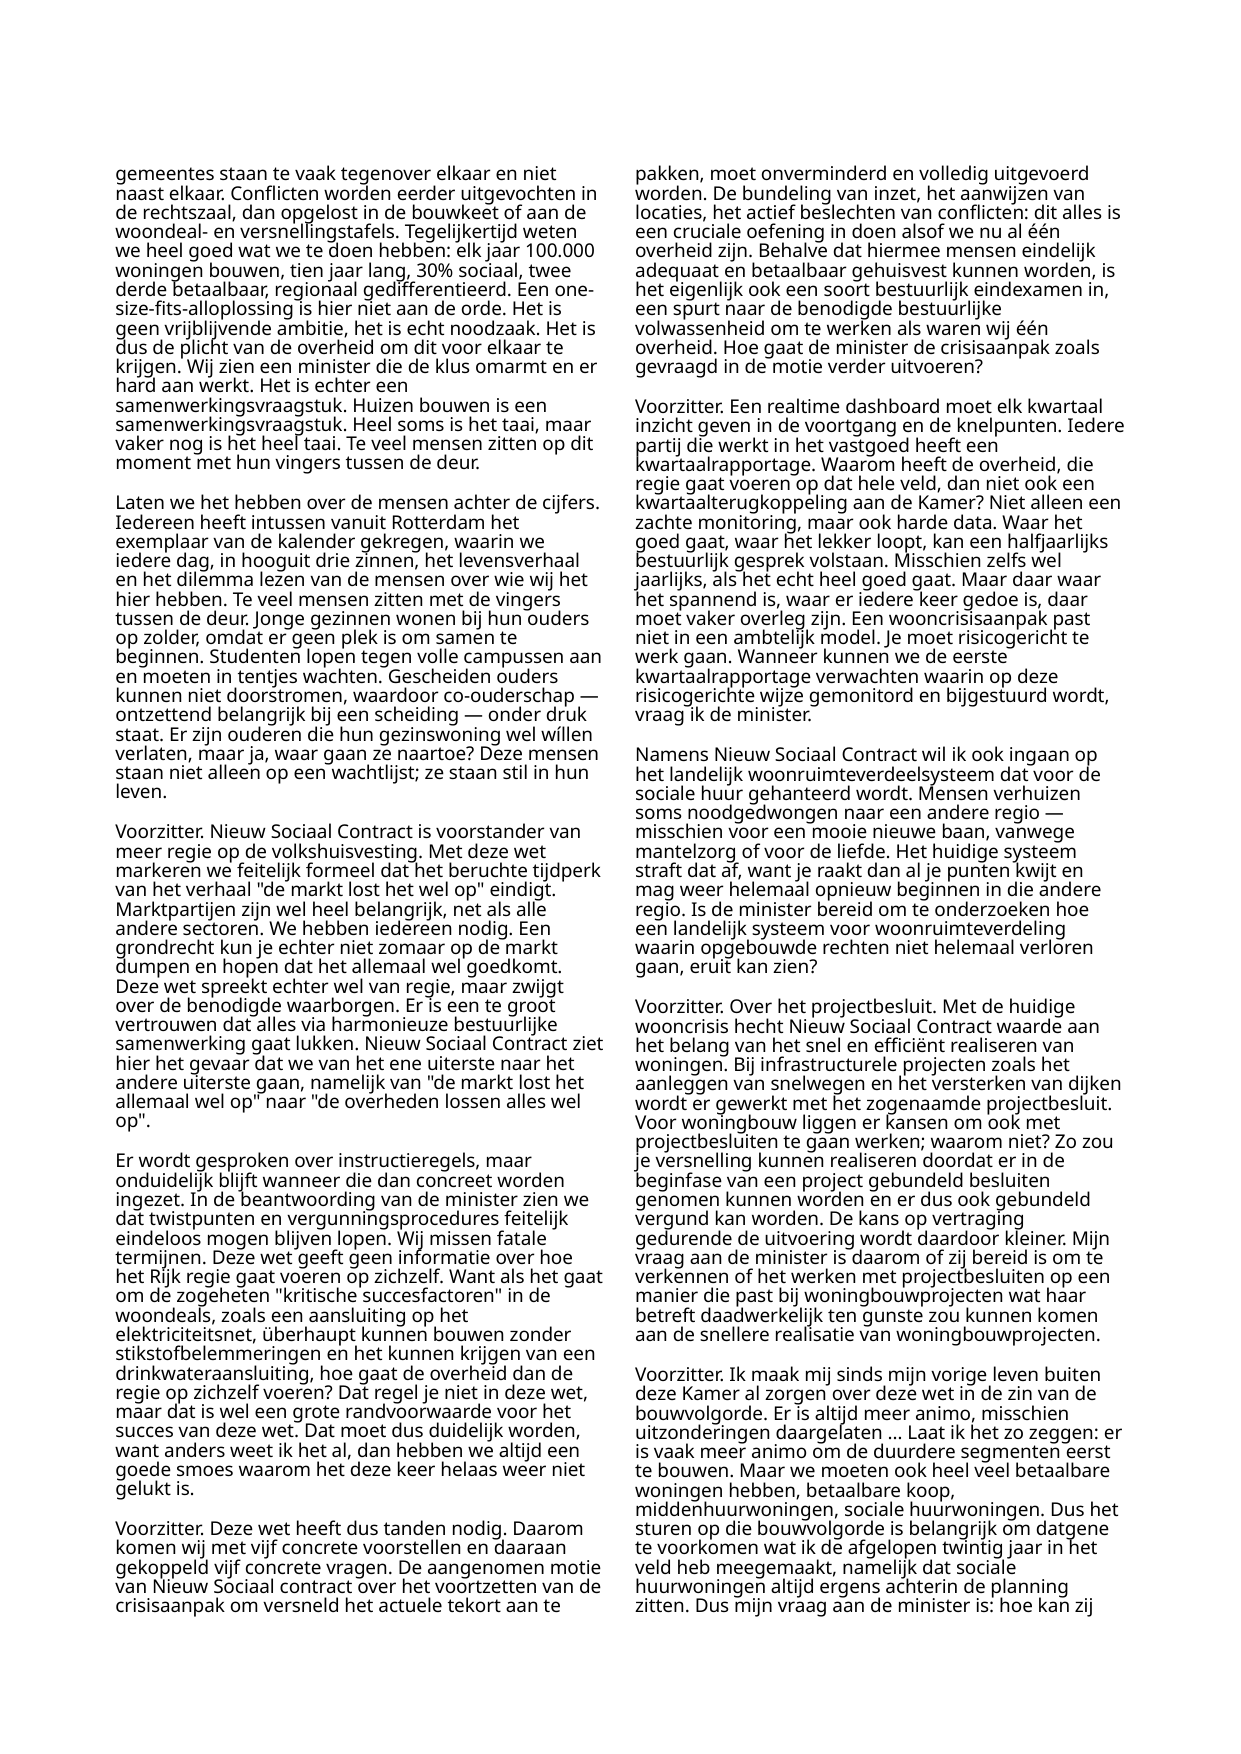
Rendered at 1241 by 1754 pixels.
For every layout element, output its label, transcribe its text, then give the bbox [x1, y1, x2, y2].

text Voorzitter. Nieuw Sociaal Contract is voorstander van meer regie op de volkshuisvesting. Met deze wet markeren we feitelijk formeel dat het beruchte tijdperk van het verhaal "de markt lost het wel op" eindigt. Marktpartijen zijn wel heel belangrijk, net als alle andere sectoren. We hebben iedereen nodig. Een grondrecht kun je echter niet zomaar op de markt dumpen en hopen dat het allemaal wel goedkomt. Deze wet spreekt echter wel van regie, maar zwijgt over de benodigde waarborgen. Er is een te groot vertrouwen dat alles via harmonieuze bestuurlijke samenwerking gaat lukken. Nieuw Sociaal Contract ziet hier het gevaar dat we van het ene uiterste naar het andere uiterste gaan, namelijk van "de markt lost het allemaal wel op" naar "de overheden lossen alles wel op". [115, 823, 605, 1132]
text Voorzitter. Ik maak mij sinds mijn vorige leven buiten deze Kamer al zorgen over deze wet in de zin van de bouwvolgorde. Er is altijd meer animo, misschien uitzonderingen daargelaten … Laat ik het zo zeggen: er is vaak meer animo om de duurdere segmenten eerst te bouwen. Maar we moeten ook heel veel betaalbare woningen hebben, betaalbare koop, middenhuurwoningen, sociale huurwoningen. Dus het sturen op die bouwvolgorde is belangrijk om datgene te voorkomen wat ik de afgelopen twintig jaar in het veld heb meegemaakt, namelijk dat sociale huurwoningen altijd ergens achterin de planning zitten. Dus mijn vraag aan de minister is: hoe kan zij [635, 1366, 1125, 1616]
text Voorzitter. Over het projectbesluit. Met de huidige wooncrisis hecht Nieuw Sociaal Contract waarde aan het belang van het snel en efficiënt realiseren van woningen. Bij infrastructurele projecten zoals het aanleggen van snelwegen en het versterken van dijken wordt er gewerkt met het zogenaamde projectbesluit. Voor woningbouw liggen er kansen om ook met projectbesluiten te gaan werken; waarom niet? Zo zou je versnelling kunnen realiseren doordat er in de beginfase van een project gebundeld besluiten genomen kunnen worden en er dus ook gebundeld vergund kan worden. De kans op vertraging gedurende de uitvoering wordt daardoor kleiner. Mijn vraag aan de minister is daarom of zij bereid is om te verkennen of het werken met projectbesluiten op een manier die past bij woningbouwprojecten wat haar betreft daadwerkelijk ten gunste zou kunnen komen aan de snellere realisatie van woningbouwprojecten. [635, 998, 1125, 1345]
text Er wordt gesproken over instructieregels, maar onduidelijk blijft wanneer die dan concreet worden ingezet. In de beantwoording van de minister zien we dat twistpunten en vergunningsprocedures feitelijk eindeloos mogen blijven lopen. Wij missen fatale termijnen. Deze wet geeft geen informatie over hoe het Rijk regie gaat voeren op zichzelf. Want als het gaat om de zogeheten "kritische succesfactoren" in de woondeals, zoals een aansluiting op het elektriciteitsnet, überhaupt kunnen bouwen zonder stikstofbelemmeringen en het kunnen krijgen van een drinkwateraansluiting, hoe gaat de overheid dan de regie op zichzelf voeren? Dat regel je niet in deze wet, maar dat is wel een grote randvoorwaarde voor het succes van deze wet. Dat moet dus duidelijk worden, want anders weet ik het al, dan hebben we altijd een goede smoes waarom het deze keer helaas weer niet gelukt is. [115, 1152, 605, 1499]
text pakken, moet onverminderd en volledig uitgevoerd worden. De bundeling van inzet, het aanwijzen van locaties, het actief beslechten van conflicten: dit alles is een cruciale oefening in doen alsof we nu al één overheid zijn. Behalve dat hiermee mensen eindelijk adequaat en betaalbaar gehuisvest kunnen worden, is het eigenlijk ook een soort bestuurlijk eindexamen in, een spurt naar de benodigde bestuurlijke volwassenheid om te werken als waren wij één overheid. Hoe gaat de minister de crisisaanpak zoals gevraagd in de motie verder uitvoeren? [635, 165, 1125, 377]
text Namens Nieuw Sociaal Contract wil ik ook ingaan op het landelijk woonruimteverdeelsysteem dat voor de sociale huur gehanteerd wordt. Mensen verhuizen soms noodgedwongen naar een andere regio — misschien voor een mooie nieuwe baan, vanwege mantelzorg of voor de liefde. Het huidige systeem straft dat af, want je raakt dan al je punten kwijt en mag weer helemaal opnieuw beginnen in die andere regio. Is de minister bereid om te onderzoeken hoe een landelijk systeem voor woonruimteverdeling waarin opgebouwde rechten niet helemaal verloren gaan, eruit kan zien? [635, 746, 1125, 978]
text gemeentes staan te vaak tegenover elkaar en niet naast elkaar. Conflicten worden eerder uitgevochten in de rechtszaal, dan opgelost in de bouwkeet of aan de woondeal- en versnellingstafels. Tegelijkertijd weten we heel goed wat we te doen hebben: elk jaar 100.000 woningen bouwen, tien jaar lang, 30% sociaal, twee derde betaalbaar, regionaal gedifferentieerd. Een one-size-fits-alloplossing is hier niet aan de orde. Het is geen vrijblijvende ambitie, het is echt noodzaak. Het is dus de plicht van de overheid om dit voor elkaar te krijgen. Wij zien een minister die de klus omarmt en er hard aan werkt. Het is echter een samenwerkingsvraagstuk. Huizen bouwen is een samenwerkingsvraagstuk. Heel soms is het taai, maar vaker nog is het heel taai. Te veel mensen zitten op dit moment met hun vingers tussen de deur. [115, 165, 605, 474]
text Voorzitter. Een realtime dashboard moet elk kwartaal inzicht geven in de voortgang en de knelpunten. Iedere partij die werkt in het vastgoed heeft een kwartaalrapportage. Waarom heeft de overheid, die regie gaat voeren op dat hele veld, dan niet ook een kwartaalterugkoppeling aan de Kamer? Niet alleen een zachte monitoring, maar ook harde data. Waar het goed gaat, waar het lekker loopt, kan een halfjaarlijks bestuurlijk gesprek volstaan. Misschien zelfs wel jaarlijks, als het echt heel goed gaat. Maar daar waar het spannend is, waar er iedere keer gedoe is, daar moet vaker overleg zijn. Een wooncrisisaanpak past niet in een ambtelijk model. Je moet risicogericht te werk gaan. Wanneer kunnen we de eerste kwartaalrapportage verwachten waarin op deze risicogerichte wijze gemonitord en bijgestuurd wordt, vraag ik de minister. [635, 398, 1125, 726]
text Laten we het hebben over de mensen achter de cijfers. Iedereen heeft intussen vanuit Rotterdam het exemplaar van de kalender gekregen, waarin we iedere dag, in hooguit drie zinnen, het levensverhaal en het dilemma lezen van de mensen over wie wij het hier hebben. Te veel mensen zitten met de vingers tussen de deur. Jonge gezinnen wonen bij hun ouders op zolder, omdat er geen plek is om samen te beginnen. Studenten lopen tegen volle campussen aan en moeten in tentjes wachten. Gescheiden ouders kunnen niet doorstromen, waardoor co-ouderschap — ontzettend belangrijk bij een scheiding — onder druk staat. Er zijn ouderen die hun gezinswoning wel wíllen verlaten, maar ja, waar gaan ze naartoe? Deze mensen staan niet alleen op een wachtlijst; ze staan stil in hun leven. [115, 494, 605, 803]
text Voorzitter. Deze wet heeft dus tanden nodig. Daarom komen wij met vijf concrete voorstellen en daaraan gekoppeld vijf concrete vragen. De aangenomen motie van Nieuw Sociaal contract over het voortzetten van de crisisaanpak om versneld het actuele tekort aan te [115, 1520, 605, 1616]
